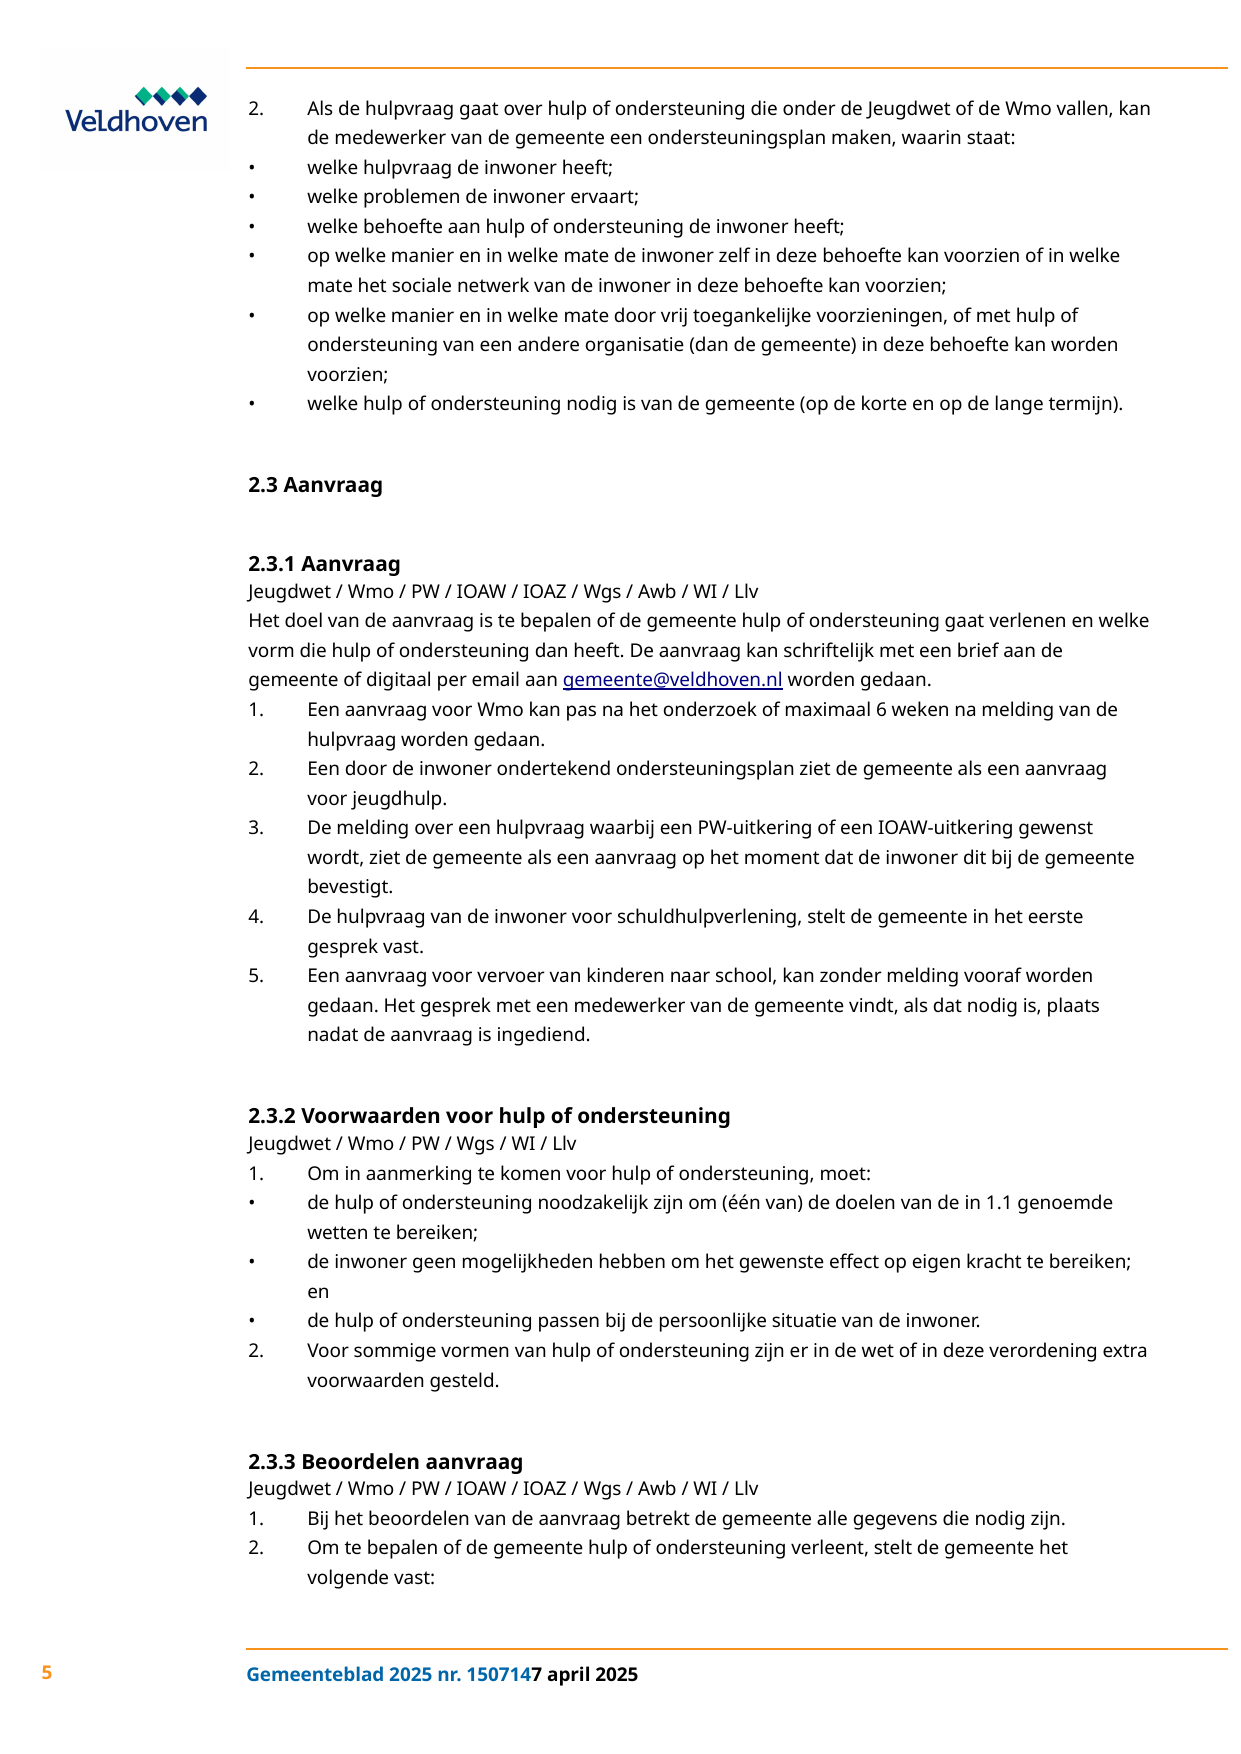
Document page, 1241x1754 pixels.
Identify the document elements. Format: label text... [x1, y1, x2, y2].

text Jeugdwet / Wmo / PW / IOAW / IOAZ / Wgs / Awb / WI / Llv [248, 578, 1152, 604]
list Bij het beoordelen van de aanvraag betrekt de gemeente alle gegevens die nodig zijn. [248, 1505, 1152, 1531]
text 2.3.3 Beoordelen aanvraag [248, 1447, 1152, 1475]
list De hulpvraag van de inwoner voor schuldhulpverlening, stelt de gemeente in het eerste gesprek vast. [248, 903, 1152, 959]
list Een aanvraag voor Wmo kan pas na het onderzoek of maximaal 6 weken na melding van de hulpvraag worden gedaan. [248, 696, 1152, 752]
list de inwoner geen mogelijkheden hebben om het gewenste effect op eigen kracht te bereiken; en [248, 1248, 1152, 1304]
list Een door de inwoner ondertekend ondersteuningsplan ziet de gemeente als een aanvraag voor jeugdhulp. [248, 755, 1152, 811]
list op welke manier en in welke mate door vrij toegankelijke voorzieningen, of met hulp of ondersteuning van een andere organisatie (dan de gemeente) in deze behoefte kan worden voorzien; [248, 302, 1152, 387]
text Het doel van de aanvraag is te bepalen of de gemeente hulp of ondersteuning gaat verlenen en welke vorm die hulp of ondersteuning dan heeft. De aanvraag kan schriftelijk met een brief aan de gemeente of digitaal per email aan gemeente@veldhoven.nl worden gedaan. [248, 607, 1152, 692]
list de hulp of ondersteuning noodzakelijk zijn om (één van) de doelen van de in 1.1 genoemde wetten te bereiken; [248, 1189, 1152, 1244]
list Om in aanmerking te komen voor hulp of ondersteuning, moet: [248, 1160, 1152, 1185]
list op welke manier en in welke mate de inwoner zelf in deze behoefte kan voorzien of in welke mate het sociale netwerk van de inwoner in deze behoefte kan voorzien; [248, 243, 1152, 298]
list Om te bepalen of de gemeente hulp of ondersteuning verleent, stelt de gemeente het volgende vast: [248, 1534, 1152, 1590]
text Jeugdwet / Wmo / PW / Wgs / WI / Llv [248, 1130, 1152, 1156]
picture [41, 47, 231, 172]
list welke problemen de inwoner ervaart; [248, 183, 1152, 209]
text 2.3 Aanvraag [248, 471, 1152, 499]
text 2.3.2 Voorwaarden voor hulp of ondersteuning [248, 1102, 1152, 1130]
list de hulp of ondersteuning passen bij de persoonlijke situatie van de inwoner. [248, 1308, 1152, 1333]
list Als de hulpvraag gaat over hulp of ondersteuning die onder de Jeugdwet of de Wmo vallen, kan de medewerker van de gemeente een ondersteuningsplan maken, waarin staat: [248, 95, 1152, 150]
text 2.3.1 Aanvraag [248, 549, 1152, 578]
list Een aanvraag voor vervoer van kinderen naar school, kan zonder melding vooraf worden gedaan. Het gesprek met een medewerker van de gemeente vindt, als dat nodig is, plaats nadat de aanvraag is ingediend. [248, 962, 1152, 1047]
list Voor sommige vormen van hulp of ondersteuning zijn er in de wet of in deze verordening extra voorwaarden gesteld. [248, 1337, 1152, 1392]
list welke hulp of ondersteuning nodig is van de gemeente (op de korte en op de lange termijn). [248, 391, 1152, 416]
text Jeugdwet / Wmo / PW / IOAW / IOAZ / Wgs / Awb / WI / Llv [248, 1475, 1152, 1501]
list welke behoefte aan hulp of ondersteuning de inwoner heeft; [248, 213, 1152, 239]
list welke hulpvraag de inwoner heeft; [248, 154, 1152, 180]
list De melding over een hulpvraag waarbij een PW-uitkering of een IOAW-uitkering gewenst wordt, ziet de gemeente als een aanvraag op het moment dat de inwoner dit bij de gemeente bevestigt. [248, 814, 1152, 899]
